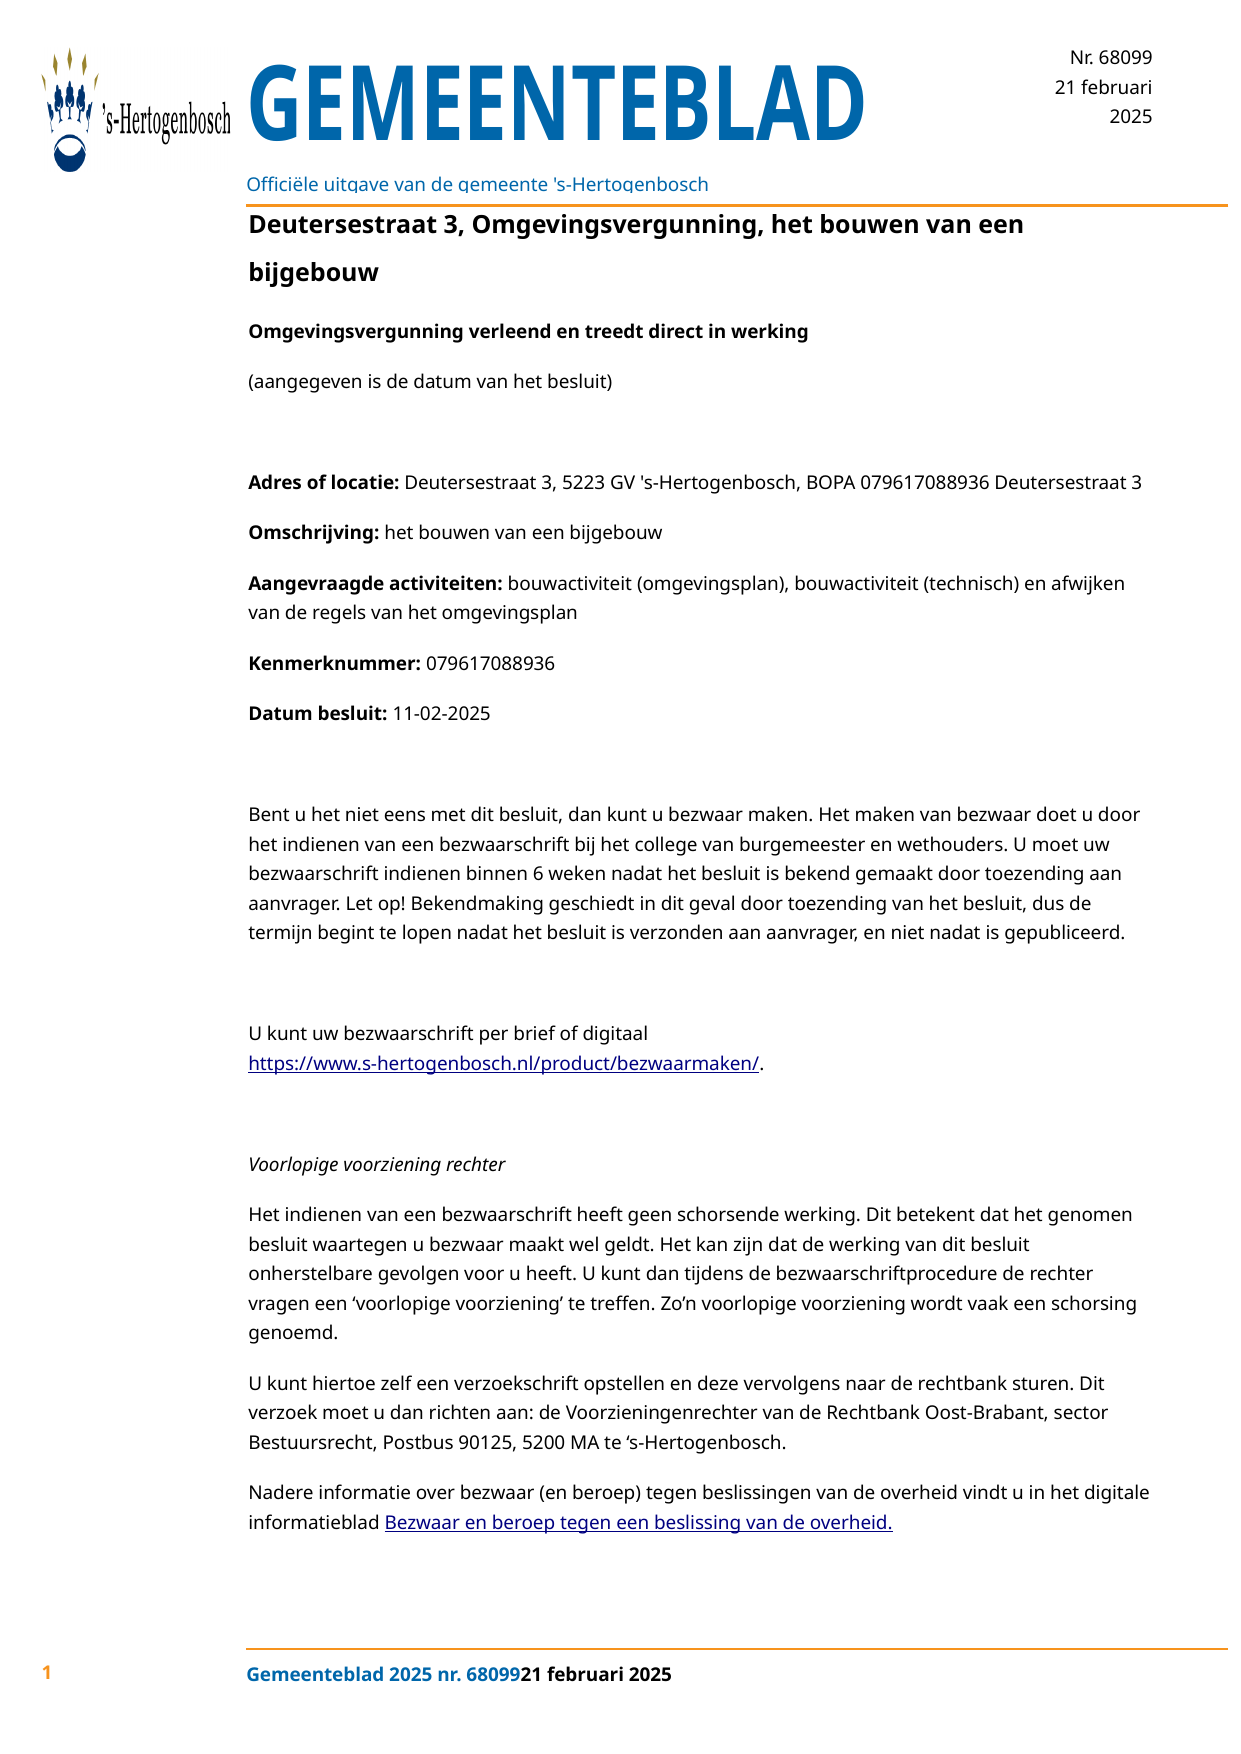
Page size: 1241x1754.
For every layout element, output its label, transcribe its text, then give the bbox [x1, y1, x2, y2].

text Voorlopige voorziening rechter [248, 1151, 1152, 1177]
text U kunt hiertoe zelf een verzoekschrift opstellen en deze vervolgens naar de rechtbank sturen. Dit verzoek moet u dan richten aan: de Voorzieningenrechter van de Rechtbank Oost-Brabant, sector Bestuursrecht, Postbus 90125, 5200 MA te ‘s-Hertogenbosch. [248, 1370, 1152, 1455]
text Het indienen van een bezwaarschrift heeft geen schorsende werking. Dit betekent dat het genomen besluit waartegen u bezwaar maakt wel geldt. Het kan zijn dat de werking van dit besluit onherstelbare gevolgen voor u heeft. U kunt dan tijdens de bezwaarschriftprocedure de rechter vragen een ‘voorlopige voorziening’ te treffen. Zo’n voorlopige voorziening wordt vaak een schorsing genoemd. [248, 1201, 1152, 1345]
text Omgevingsvergunning verleend en treedt direct in werking [248, 318, 1152, 344]
text Bent u het niet eens met dit besluit, dan kunt u bezwaar maken. Het maken van bezwaar doet u door het indienen van een bezwaarschrift bij het college van burgemeester en wethouders. U moet uw bezwaarschrift indienen binnen 6 weken nadat het besluit is bekend gemaakt door toezending aan aanvrager. Let op! Bekendmaking geschiedt in dit geval door toezending van het besluit, dus de termijn begint te lopen nadat het besluit is verzonden aan aanvrager, en niet nadat is gepubliceerd. [248, 801, 1152, 945]
text Aangevraagde activiteiten: bouwactiviteit (omgevingsplan), bouwactiviteit (technisch) en afwijken van de regels van het omgevingsplan [248, 570, 1152, 625]
text Omschrijving: het bouwen van een bijgebouw [248, 519, 1152, 545]
text Nadere informatie over bezwaar (en beroep) tegen beslissingen van de overheid vindt u in het digitale informatieblad Bezwaar en beroep tegen een beslissing van de overheid. [248, 1479, 1152, 1535]
text Kenmerknummer: 079617088936 [248, 650, 1152, 676]
text (aangegeven is de datum van het besluit) [248, 368, 1152, 394]
picture [41, 47, 231, 172]
text Datum besluit: 11-02-2025 [248, 700, 1152, 726]
text Adres of locatie: Deutersestraat 3, 5223 GV 's-Hertogenbosch, BOPA 079617088936 Deutersestraat 3 [248, 469, 1152, 495]
text U kunt uw bezwaarschrift per brief of digitaal https://www.s-hertogenbosch.nl/product/bezwaarmaken/. [248, 1020, 1152, 1076]
text Deutersestraat 3, Omgevingsvergunning, het bouwen van een bijgebouw [248, 207, 1152, 288]
